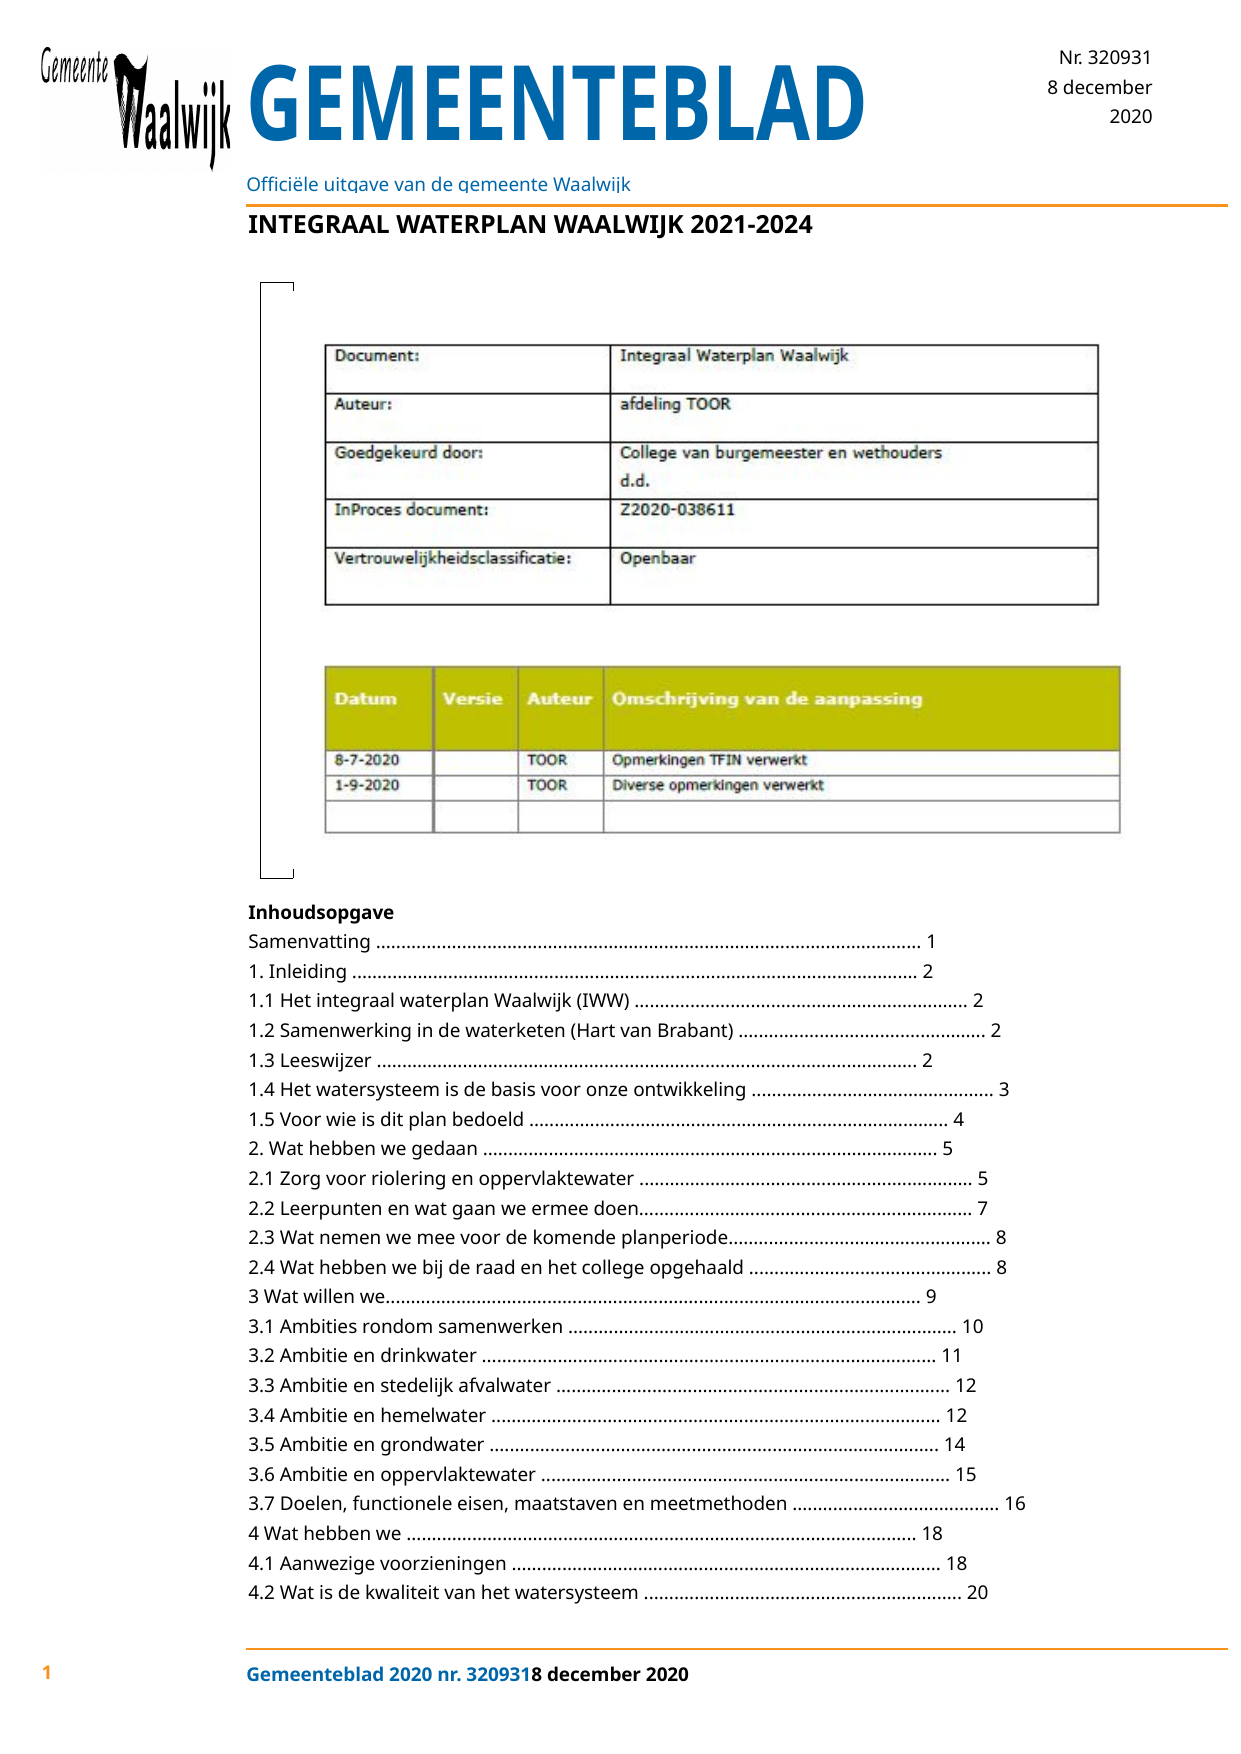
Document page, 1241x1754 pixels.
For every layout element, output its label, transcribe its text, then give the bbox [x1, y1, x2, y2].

picture [41, 47, 231, 172]
text Samenvatting ............................................................................................................ 1 [248, 928, 1152, 954]
text 1.3 Leeswijzer ........................................................................................................... 2 [248, 1047, 1152, 1072]
text 2.1 Zorg voor riolering en oppervlaktewater .................................................................. 5 [248, 1165, 1152, 1191]
text 1.1 Het integraal waterplan Waalwijk (IWW) .................................................................. 2 [248, 988, 1152, 1013]
text 2.3 Wat nemen we mee voor de komende planperiode.................................................... 8 [248, 1224, 1152, 1250]
text 3.3 Ambitie en stedelijk afvalwater .............................................................................. 12 [248, 1372, 1152, 1398]
text Inhoudsopgave [248, 899, 1152, 924]
text 4.2 Wat is de kwaliteit van het watersysteem ............................................................... 20 [248, 1579, 1152, 1605]
picture [268, 291, 1173, 869]
text 2.4 Wat hebben we bij de raad en het college opgehaald ................................................ 8 [248, 1254, 1152, 1279]
text 1.5 Voor wie is dit plan bedoeld ................................................................................... 4 [248, 1106, 1152, 1132]
text 3.1 Ambities rondom samenwerken ............................................................................. 10 [248, 1313, 1152, 1339]
text INTEGRAAL WATERPLAN WAALWIJK 2021-2024 [248, 207, 1152, 241]
text 1. Inleiding ................................................................................................................ 2 [248, 958, 1152, 984]
text 3.7 Doelen, functionele eisen, maatstaven en meetmethoden ......................................... 16 [248, 1491, 1152, 1516]
text 2.2 Leerpunten en wat gaan we ermee doen.................................................................. 7 [248, 1195, 1152, 1220]
text 3.5 Ambitie en grondwater ......................................................................................... 14 [248, 1431, 1152, 1457]
text 3.2 Ambitie en drinkwater .......................................................................................... 11 [248, 1343, 1152, 1368]
text 4 Wat hebben we ..................................................................................................... 18 [248, 1520, 1152, 1546]
text 3 Wat willen we.......................................................................................................... 9 [248, 1283, 1152, 1309]
text 1.4 Het watersysteem is de basis voor onze ontwikkeling ................................................ 3 [248, 1076, 1152, 1102]
text 1.2 Samenwerking in de waterketen (Hart van Brabant) ................................................. 2 [248, 1017, 1152, 1043]
text 3.6 Ambitie en oppervlaktewater ................................................................................. 15 [248, 1461, 1152, 1487]
text 4.1 Aanwezige voorzieningen ..................................................................................... 18 [248, 1550, 1152, 1575]
text 3.4 Ambitie en hemelwater ......................................................................................... 12 [248, 1402, 1152, 1427]
text 2. Wat hebben we gedaan .......................................................................................... 5 [248, 1136, 1152, 1161]
